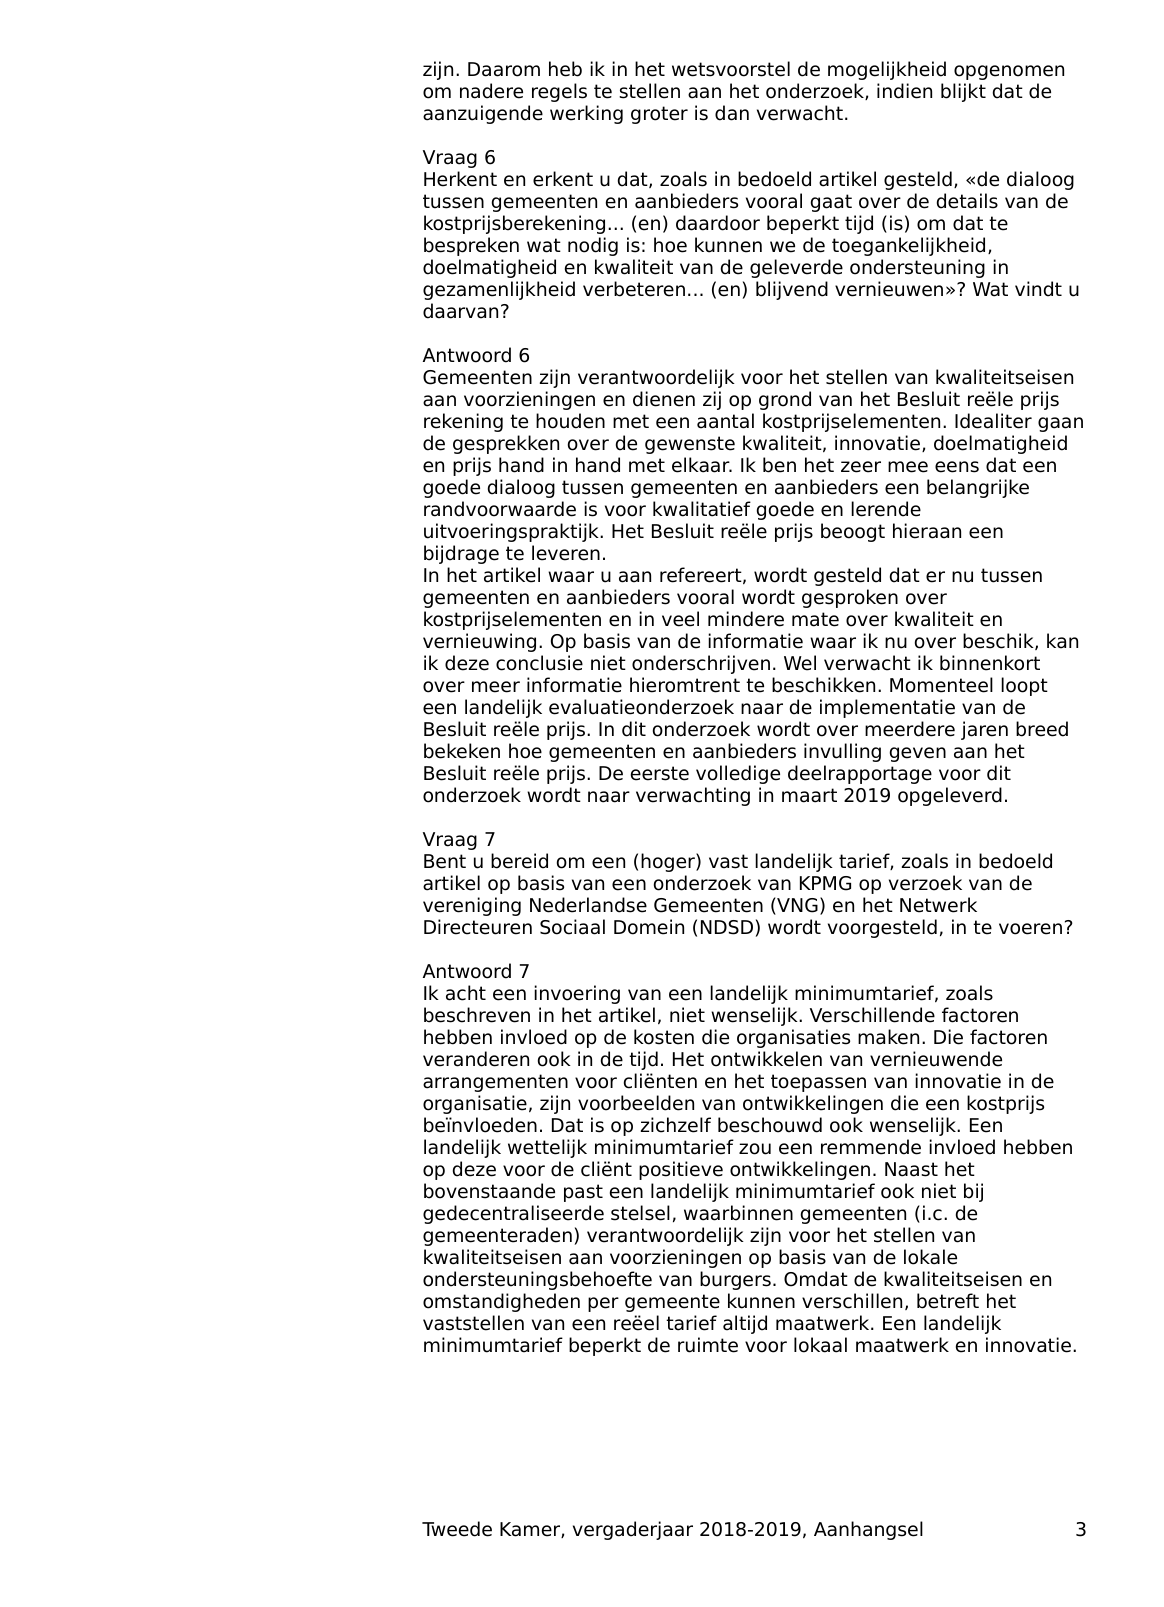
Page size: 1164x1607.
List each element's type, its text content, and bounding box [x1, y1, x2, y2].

text Antwoord 7 [422, 961, 1087, 983]
text Antwoord 6 [422, 345, 1087, 367]
text Bent u bereid om een (hoger) vast landelijk tarief, zoals in bedoeld artikel op basis van een onderzoek van KPMG op verzoek van de vereniging Nederlandse Gemeenten (VNG) en het Netwerk Directeuren Sociaal Domein (NDSD) wordt voorgesteld, in te voeren? [422, 851, 1087, 939]
text Vraag 7 [422, 829, 1087, 851]
text Herkent en erkent u dat, zoals in bedoeld artikel gesteld, «de dialoog tussen gemeenten en aanbieders vooral gaat over de details van de kostprijsberekening... (en) daardoor beperkt tijd (is) om dat te bespreken wat nodig is: hoe kunnen we de toegankelijkheid, doelmatigheid en kwaliteit van de geleverde ondersteuning in gezamenlijkheid verbeteren... (en) blijvend vernieuwen»? Wat vindt u daarvan? [422, 169, 1087, 323]
text Vraag 6 [422, 147, 1087, 169]
text In het artikel waar u aan refereert, wordt gesteld dat er nu tussen gemeenten en aanbieders vooral wordt gesproken over kostprijselementen en in veel mindere mate over kwaliteit en vernieuwing. Op basis van de informatie waar ik nu over beschik, kan ik deze conclusie niet onderschrijven. Wel verwacht ik binnenkort over meer informatie hieromtrent te beschikken. Momenteel loopt een landelijk evaluatieonderzoek naar de implementatie van de Besluit reële prijs. In dit onderzoek wordt over meerdere jaren breed bekeken hoe gemeenten en aanbieders invulling geven aan het Besluit reële prijs. De eerste volledige deelrapportage voor dit onderzoek wordt naar verwachting in maart 2019 opgeleverd. [422, 565, 1087, 807]
text zijn. Daarom heb ik in het wetsvoorstel de mogelijkheid opgenomen om nadere regels te stellen aan het onderzoek, indien blijkt dat de aanzuigende werking groter is dan verwacht. [422, 59, 1087, 125]
text Gemeenten zijn verantwoordelijk voor het stellen van kwaliteitseisen aan voorzieningen en dienen zij op grond van het Besluit reële prijs rekening te houden met een aantal kostprijselementen. Idealiter gaan de gesprekken over de gewenste kwaliteit, innovatie, doelmatigheid en prijs hand in hand met elkaar. Ik ben het zeer mee eens dat een goede dialoog tussen gemeenten en aanbieders een belangrijke randvoorwaarde is voor kwalitatief goede en lerende uitvoeringspraktijk. Het Besluit reële prijs beoogt hieraan een bijdrage te leveren. [422, 367, 1087, 565]
text Ik acht een invoering van een landelijk minimumtarief, zoals beschreven in het artikel, niet wenselijk. Verschillende factoren hebben invloed op de kosten die organisaties maken. Die factoren veranderen ook in de tijd. Het ontwikkelen van vernieuwende arrangementen voor cliënten en het toepassen van innovatie in de organisatie, zijn voorbeelden van ontwikkelingen die een kostprijs beïnvloeden. Dat is op zichzelf beschouwd ook wenselijk. Een landelijk wettelijk minimumtarief zou een remmende invloed hebben op deze voor de cliënt positieve ontwikkelingen. Naast het bovenstaande past een landelijk minimumtarief ook niet bij gedecentraliseerde stelsel, waarbinnen gemeenten (i.c. de gemeenteraden) verantwoordelijk zijn voor het stellen van kwaliteitseisen aan voorzieningen op basis van de lokale ondersteuningsbehoefte van burgers. Omdat de kwaliteitseisen en omstandigheden per gemeente kunnen verschillen, betreft het vaststellen van een reëel tarief altijd maatwerk. Een landelijk minimumtarief beperkt de ruimte voor lokaal maatwerk en innovatie. [422, 983, 1087, 1357]
